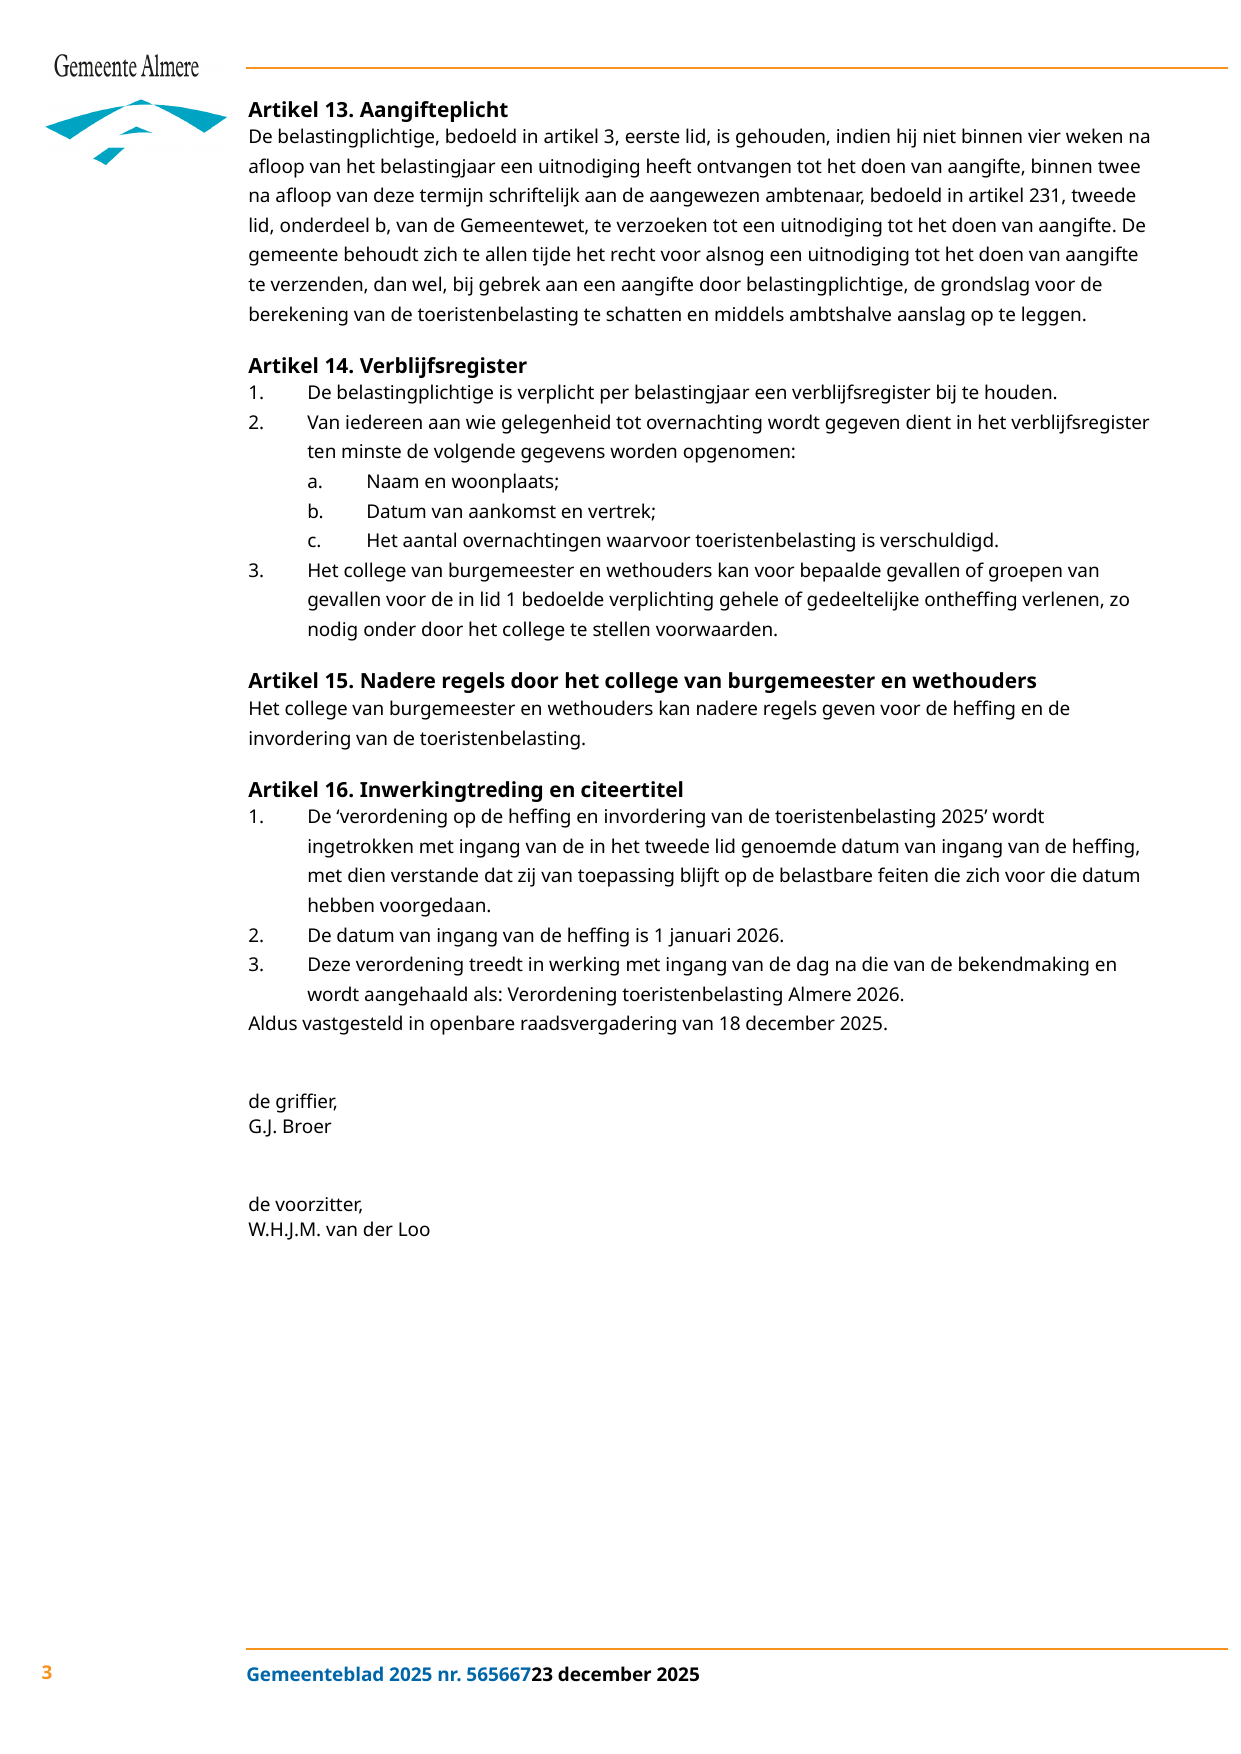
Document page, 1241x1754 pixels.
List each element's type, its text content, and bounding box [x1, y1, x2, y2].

text de voorzitter, [248, 1191, 1152, 1216]
text Artikel 16. Inwerkingtreding en citeertitel [248, 775, 1152, 803]
list De belastingplichtige is verplicht per belastingjaar een verblijfsregister bij te houden. [248, 379, 1152, 405]
list Naam en woonplaats; [307, 468, 1152, 494]
list Deze verordening treedt in werking met ingang van de dag na die van de bekendmaking en wordt aangehaald als: Verordening toeristenbelasting Almere 2026. [248, 951, 1152, 1007]
list Het college van burgemeester en wethouders kan voor bepaalde gevallen of groepen van gevallen voor de in lid 1 bedoelde verplichting gehele of gedeeltelijke ontheffing verlenen, zo nodig onder door het college te stellen voorwaarden. [248, 557, 1152, 642]
text Artikel 13. Aangifteplicht [248, 95, 1152, 123]
text de griffier, [248, 1088, 1152, 1113]
list Van iedereen aan wie gelegenheid tot overnachting wordt gegeven dient in het verblijfsregister ten minste de volgende gegevens worden opgenomen: [248, 409, 1152, 464]
text De belastingplichtige, bedoeld in artikel 3, eerste lid, is gehouden, indien hij niet binnen vier weken na afloop van het belastingjaar een uitnodiging heeft ontvangen tot het doen van aangifte, binnen twee na afloop van deze termijn schriftelijk aan de aangewezen ambtenaar, bedoeld in artikel 231, tweede lid, onderdeel b, van de Gemeentewet, te verzoeken tot een uitnodiging tot het doen van aangifte. De gemeente behoudt zich te allen tijde het recht voor alsnog een uitnodiging tot het doen van aangifte te verzenden, dan wel, bij gebrek aan een aangifte door belastingplichtige, de grondslag voor de berekening van de toeristenbelasting te schatten en middels ambtshalve aanslag op te leggen. [248, 123, 1152, 326]
list Het aantal overnachtingen waarvoor toeristenbelasting is verschuldigd. [307, 527, 1152, 553]
text Het college van burgemeester en wethouders kan nadere regels geven voor de heffing en de invordering van de toeristenbelasting. [248, 695, 1152, 750]
list De datum van ingang van de heffing is 1 januari 2026. [248, 922, 1152, 948]
list Datum van aankomst en vertrek; [307, 498, 1152, 524]
text Aldus vastgesteld in openbare raadsvergadering van 18 december 2025. [248, 1011, 1152, 1036]
picture [41, 47, 231, 172]
text G.J. Broer [248, 1113, 1152, 1139]
text Artikel 14. Verblijfsregister [248, 351, 1152, 379]
text Artikel 15. Nadere regels door het college van burgemeester en wethouders [248, 667, 1152, 695]
list De ‘verordening op de heffing en invordering van de toeristenbelasting 2025’ wordt ingetrokken met ingang van de in het tweede lid genoemde datum van ingang van de heffing, met dien verstande dat zij van toepassing blijft op de belastbare feiten die zich voor die datum hebben voorgedaan. [248, 803, 1152, 918]
text W.H.J.M. van der Loo [248, 1216, 1152, 1242]
